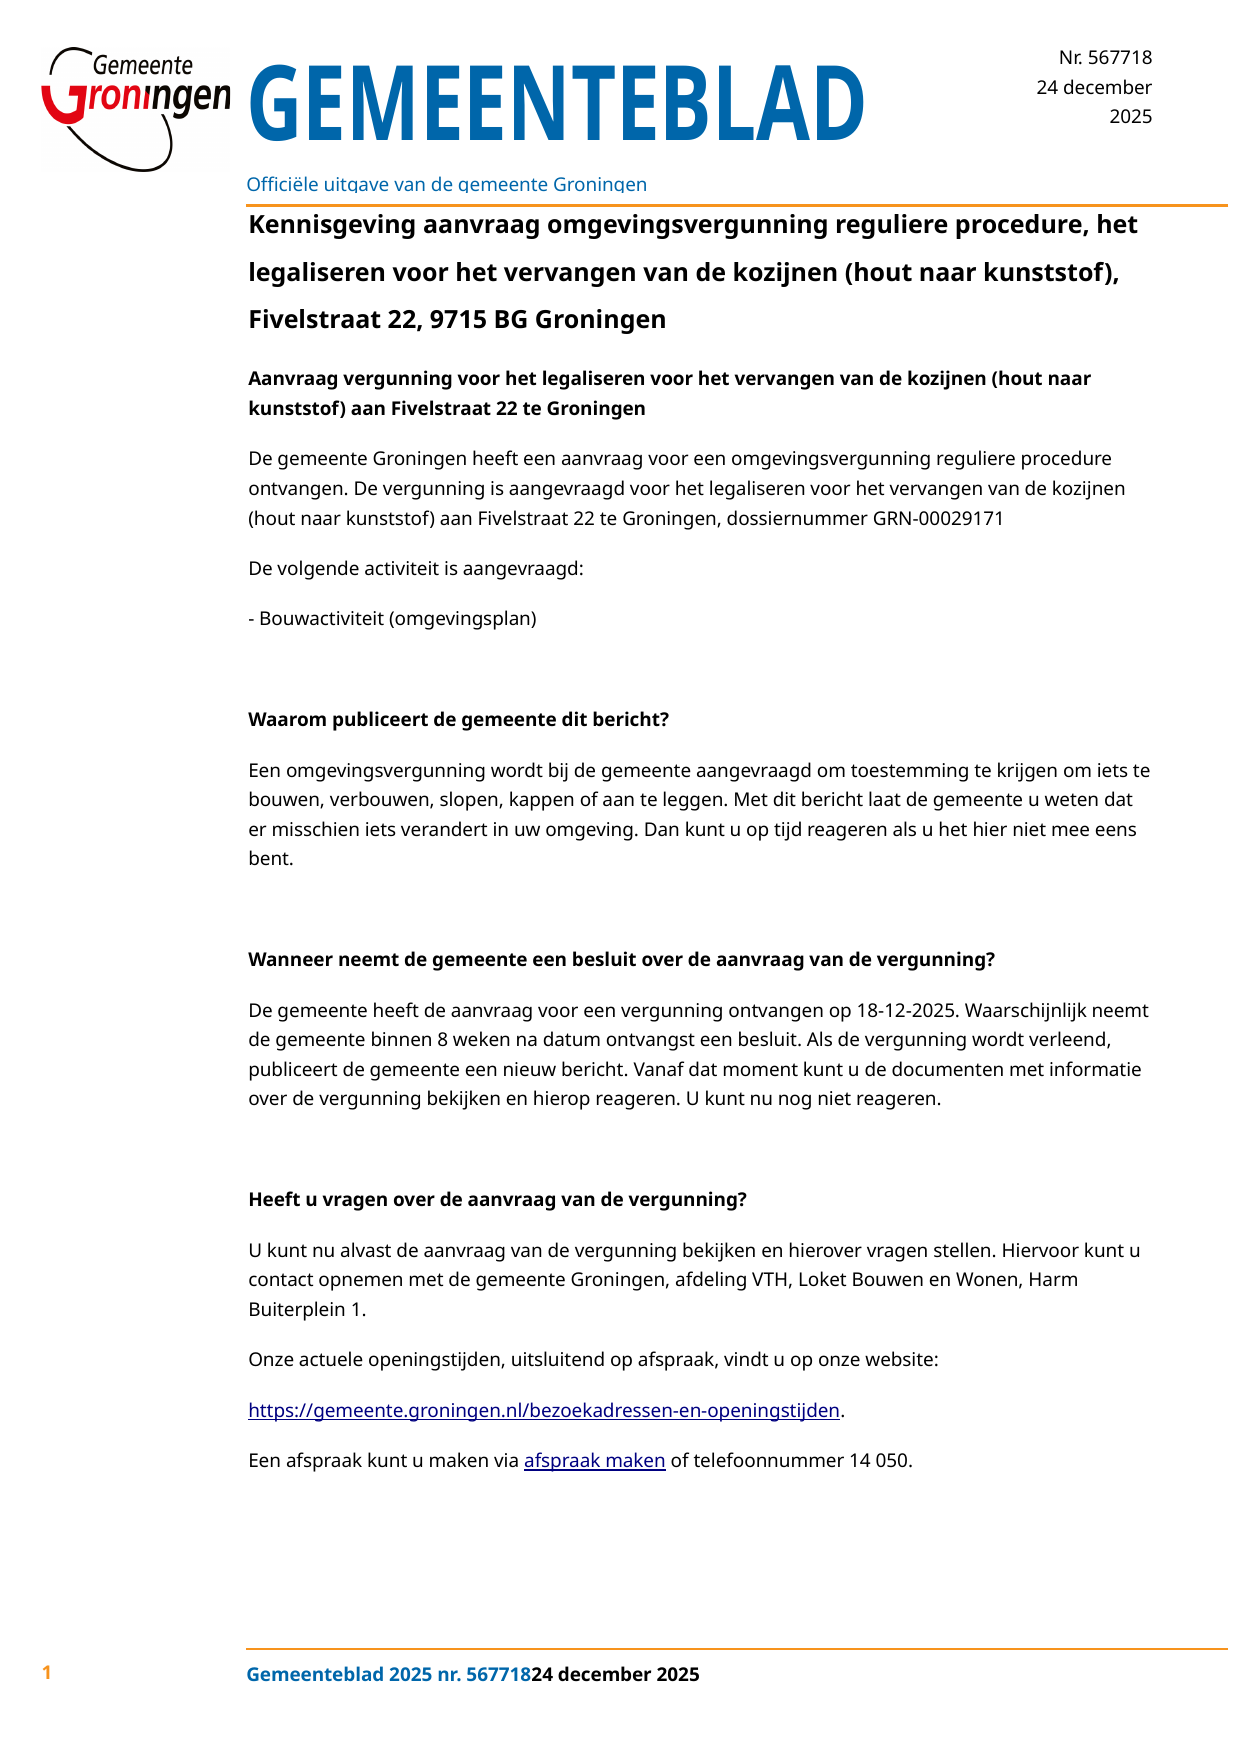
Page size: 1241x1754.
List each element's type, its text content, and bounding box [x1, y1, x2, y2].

text U kunt nu alvast de aanvraag van de vergunning bekijken en hierover vragen stellen. Hiervoor kunt u contact opnemen met de gemeente Groningen, afdeling VTH, Loket Bouwen en Wonen, Harm Buiterplein 1. [248, 1237, 1152, 1322]
text De gemeente Groningen heeft een aanvraag voor een omgevingsvergunning reguliere procedure ontvangen. De vergunning is aangevraagd voor het legaliseren voor het vervangen van de kozijnen (hout naar kunststof) aan Fivelstraat 22 te Groningen, dossiernummer GRN-00029171 [248, 446, 1152, 530]
text Wanneer neemt de gemeente een besluit over de aanvraag van de vergunning? [248, 946, 1152, 972]
text Een omgevingsvergunning wordt bij de gemeente aangevraagd om toestemming te krijgen om iets te bouwen, verbouwen, slopen, kappen of aan te leggen. Met dit bericht laat de gemeente u weten dat er misschien iets verandert in uw omgeving. Dan kunt u op tijd reageren als u het hier niet mee eens bent. [248, 757, 1152, 871]
text De volgende activiteit is aangevraagd: [248, 555, 1152, 581]
text Kennisgeving aanvraag omgevingsvergunning reguliere procedure, het legaliseren voor het vervangen van de kozijnen (hout naar kunststof), Fivelstraat 22, 9715 BG Groningen [248, 207, 1152, 336]
picture [41, 47, 231, 172]
text - Bouwactiviteit (omgevingsplan) [248, 606, 1152, 631]
text Onze actuele openingstijden, uitsluitend op afspraak, vindt u op onze website: [248, 1346, 1152, 1372]
text https://gemeente.groningen.nl/bezoekadressen-en-openingstijden. [248, 1397, 1152, 1422]
text Heeft u vragen over de aanvraag van de vergunning? [248, 1186, 1152, 1212]
text Waarom publiceert de gemeente dit bericht? [248, 706, 1152, 732]
text Aanvraag vergunning voor het legaliseren voor het vervangen van de kozijnen (hout naar kunststof) aan Fivelstraat 22 te Groningen [248, 366, 1152, 421]
text De gemeente heeft de aanvraag voor een vergunning ontvangen op 18-12-2025. Waarschijnlijk neemt de gemeente binnen 8 weken na datum ontvangst een besluit. Als de vergunning wordt verleend, publiceert de gemeente een nieuw bericht. Vanaf dat moment kunt u de documenten met informatie over de vergunning bekijken en hierop reageren. U kunt nu nog niet reageren. [248, 997, 1152, 1111]
text Een afspraak kunt u maken via afspraak maken of telefoonnummer 14 050. [248, 1447, 1152, 1473]
